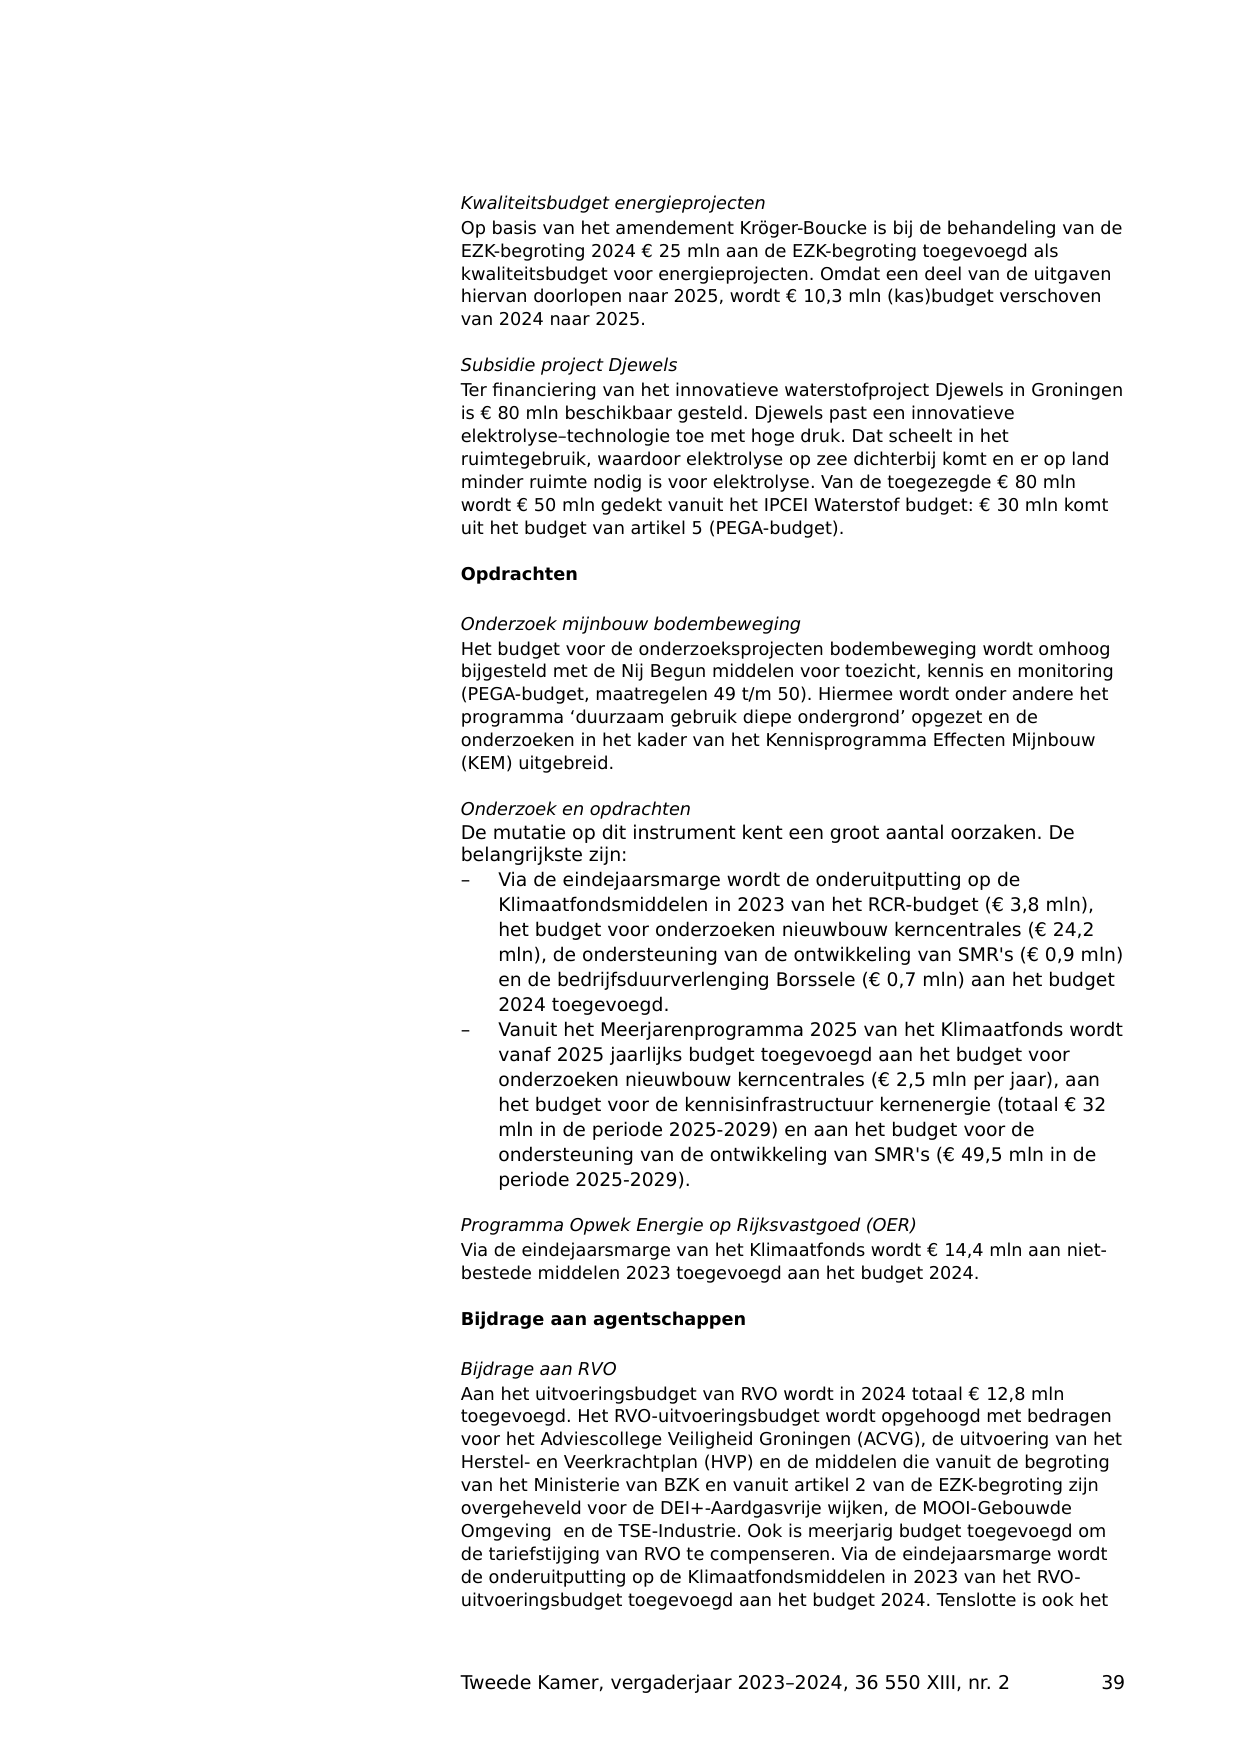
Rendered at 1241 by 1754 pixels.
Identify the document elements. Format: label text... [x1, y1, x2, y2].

text Programma Opwek Energie op Rĳksvastgoed (OER) [461, 1213, 1125, 1236]
text Opdrachten [461, 562, 1125, 584]
list Via de eindejaarsmarge wordt de onderuitputting op de Klimaatfondsmiddelen in 2023 van het RCR-budget (€ 3,8 mln), het budget voor onderzoeken nieuwbouw kerncentrales (€ 24,2 mln), de ondersteuning van de ontwikkeling van SMR's (€ 0,9 mln) en de bedrijfsduurverlenging Borssele (€ 0,7 mln) aan het budget 2024 toegevoegd. [461, 866, 1125, 1016]
text Aan het uitvoeringsbudget van RVO wordt in 2024 totaal € 12,8 mln toegevoegd. Het RVO-uitvoeringsbudget wordt opgehoogd met bedragen voor het Adviescollege Veiligheid Groningen (ACVG), de uitvoering van het Herstel- en Veerkrachtplan (HVP) en de middelen die vanuit de begroting van het Ministerie van BZK en vanuit artikel 2 van de EZK-begroting zijn overgeheveld voor de DEI+-Aardgasvrije wijken, de MOOI-Gebouwde Omgeving en de TSE-Industrie. Ook is meerjarig budget toegevoegd om de tariefstijging van RVO te compenseren. Via de eindejaarsmarge wordt de onderuitputting op de Klimaatfondsmiddelen in 2023 van het RVO-uitvoeringsbudget toegevoegd aan het budget 2024. Tenslotte is ook het [461, 1382, 1125, 1611]
text Onderzoek mĳnbouw bodembeweging [461, 612, 1125, 634]
text Kwaliteitsbudget energieprojecten [461, 191, 1125, 214]
text Subsidie project Djewels [461, 353, 1125, 376]
text Bijdrage aan RVO [461, 1357, 1125, 1379]
text De mutatie op dit instrument kent een groot aantal oorzaken. De belangrijkste zijn: [461, 822, 1125, 866]
text Onderzoek en opdrachten [461, 797, 1125, 820]
text Bijdrage aan agentschappen [461, 1307, 1125, 1329]
text Op basis van het amendement Kröger-Boucke is bij de behandeling van de EZK-begroting 2024 € 25 mln aan de EZK-begroting toegevoegd als kwaliteitsbudget voor energieprojecten. Omdat een deel van de uitgaven hiervan doorlopen naar 2025, wordt € 10,3 mln (kas)budget verschoven van 2024 naar 2025. [461, 216, 1125, 330]
list Vanuit het Meerjarenprogramma 2025 van het Klimaatfonds wordt vanaf 2025 jaarlijks budget toegevoegd aan het budget voor onderzoeken nieuwbouw kerncentrales (€ 2,5 mln per jaar), aan het budget voor de kennisinfrastructuur kernenergie (totaal € 32 mln in de periode 2025-2029) en aan het budget voor de ondersteuning van de ontwikkeling van SMR's (€ 49,5 mln in de periode 2025-2029). [461, 1016, 1125, 1191]
text Het budget voor de onderzoeksprojecten bodembeweging wordt omhoog bijgesteld met de Nij Begun middelen voor toezicht, kennis en monitoring (PEGA-budget, maatregelen 49 t/m 50). Hiermee wordt onder andere het programma ‘duurzaam gebruik diepe ondergrond’ opgezet en de onderzoeken in het kader van het Kennisprogramma Effecten Mijnbouw (KEM) uitgebreid. [461, 637, 1125, 774]
text Via de eindejaarsmarge van het Klimaatfonds wordt € 14,4 mln aan niet-bestede middelen 2023 toegevoegd aan het budget 2024. [461, 1238, 1125, 1284]
text Ter financiering van het innovatieve waterstofproject Djewels in Groningen is € 80 mln beschikbaar gesteld. Djewels past een innovatieve elektrolyse–technologie toe met hoge druk. Dat scheelt in het ruimtegebruik, waardoor elektrolyse op zee dichterbij komt en er op land minder ruimte nodig is voor elektrolyse. Van de toegezegde € 80 mln wordt € 50 mln gedekt vanuit het IPCEI Waterstof budget: € 30 mln komt uit het budget van artikel 5 (PEGA-budget). [461, 378, 1125, 539]
